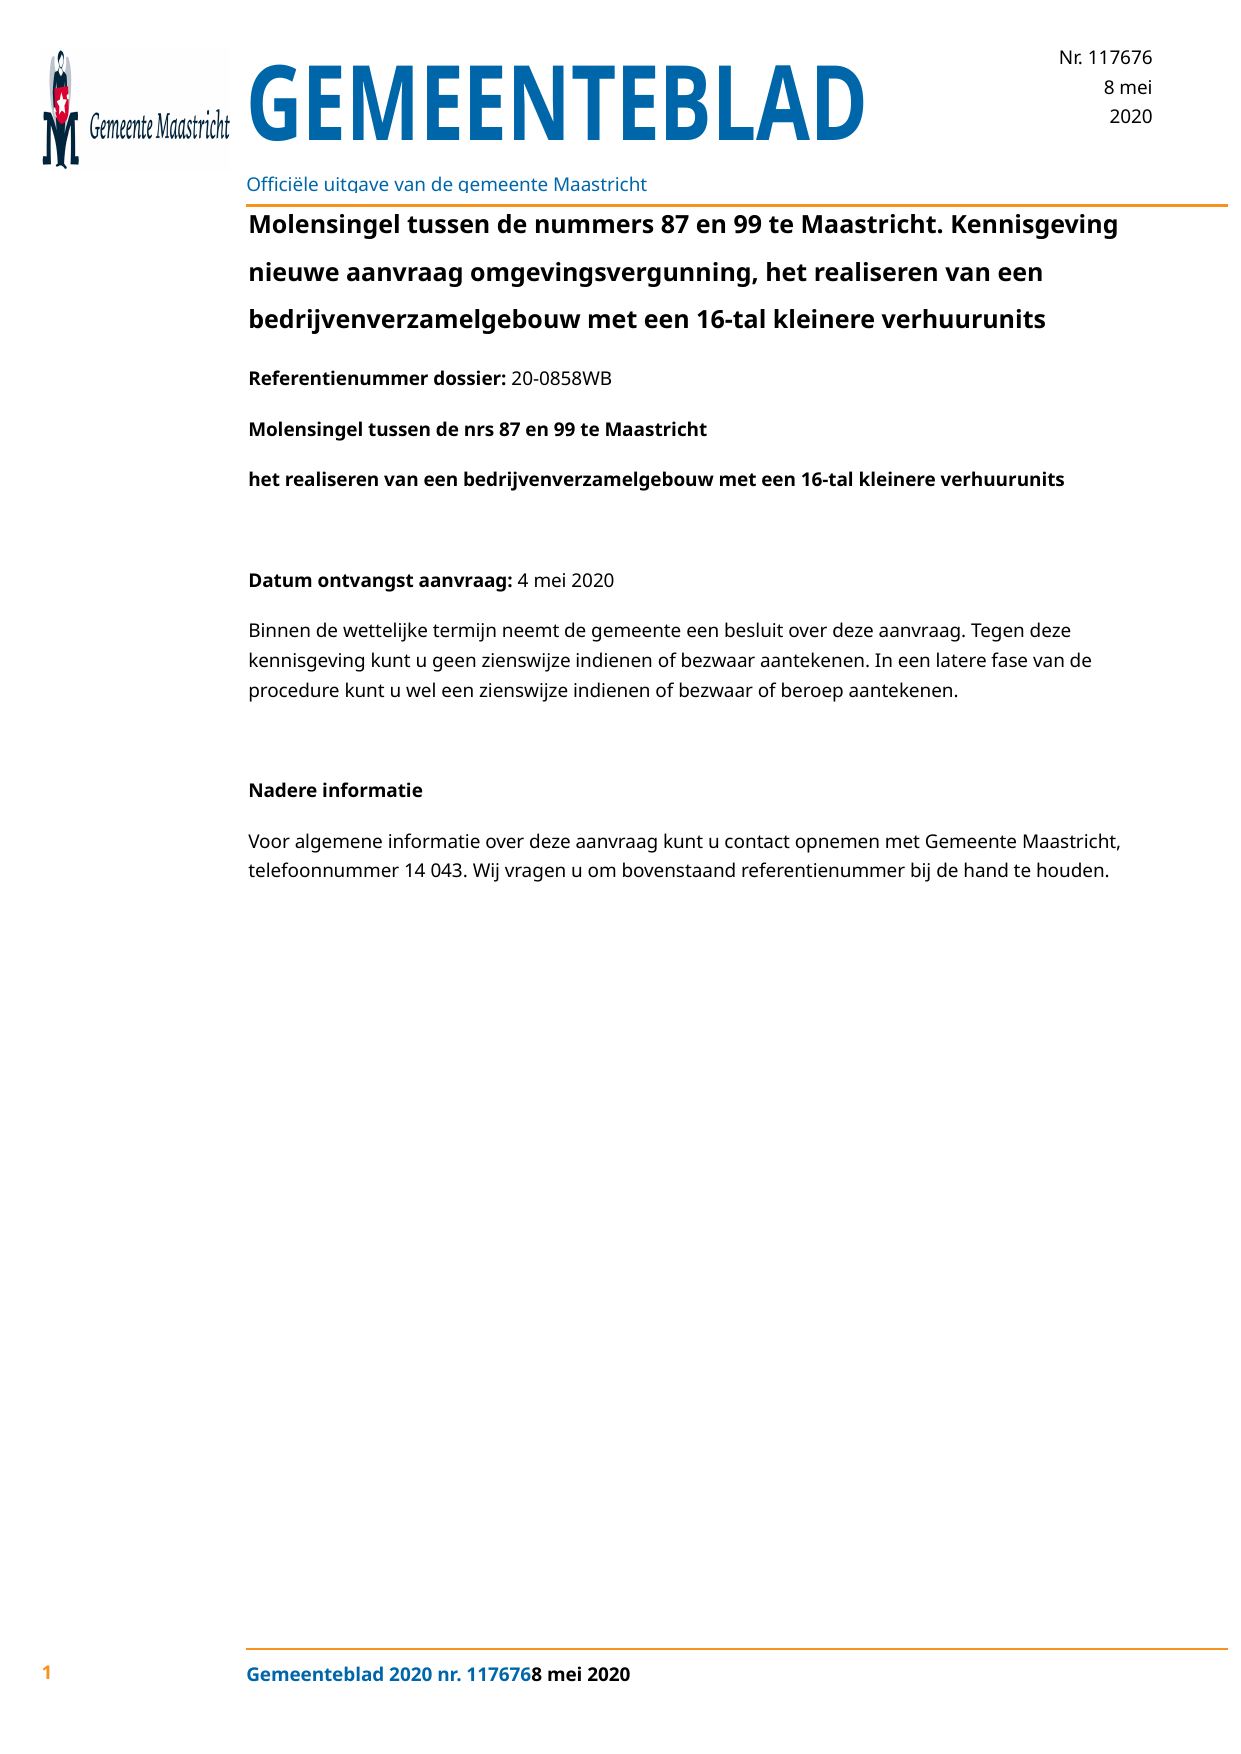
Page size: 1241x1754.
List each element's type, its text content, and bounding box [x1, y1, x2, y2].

picture [41, 47, 231, 172]
text Voor algemene informatie over deze aanvraag kunt u contact opnemen met Gemeente Maastricht, telefoonnummer 14 043. Wij vragen u om bovenstaand referentienummer bij de hand te houden. [248, 828, 1152, 883]
text Molensingel tussen de nummers 87 en 99 te Maastricht. Kennisgeving nieuwe aanvraag omgevingsvergunning, het realiseren van een bedrijvenverzamelgebouw met een 16-tal kleinere verhuurunits [248, 207, 1152, 336]
text Molensingel tussen de nrs 87 en 99 te Maastricht [248, 416, 1152, 442]
text Binnen de wettelijke termijn neemt de gemeente een besluit over deze aanvraag. Tegen deze kennisgeving kunt u geen zienswijze indienen of bezwaar aantekenen. In een latere fase van de procedure kunt u wel een zienswijze indienen of bezwaar of beroep aantekenen. [248, 618, 1152, 702]
text Nadere informatie [248, 778, 1152, 803]
text Referentienummer dossier: 20-0858WB [248, 366, 1152, 391]
text het realiseren van een bedrijvenverzamelgebouw met een 16-tal kleinere verhuurunits [248, 466, 1152, 492]
text Datum ontvangst aanvraag: 4 mei 2020 [248, 567, 1152, 593]
